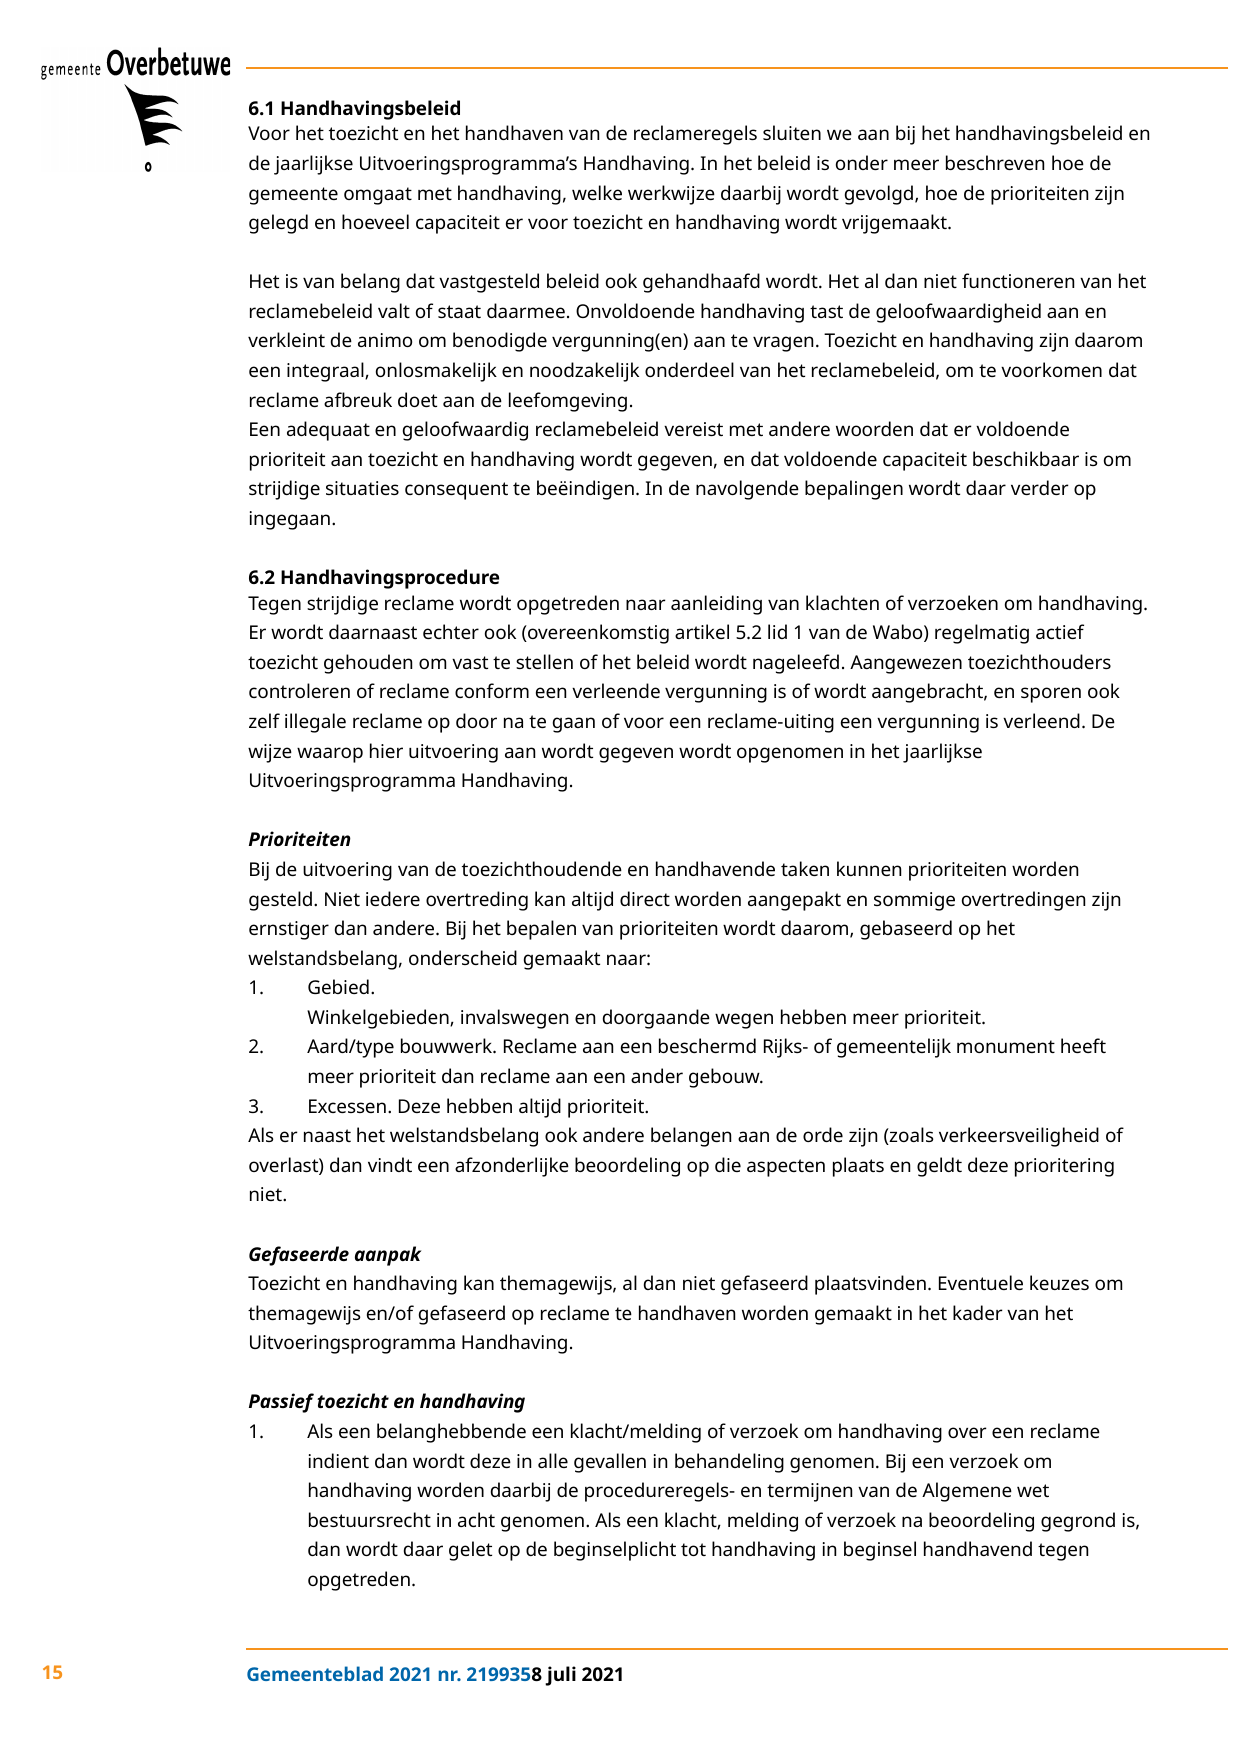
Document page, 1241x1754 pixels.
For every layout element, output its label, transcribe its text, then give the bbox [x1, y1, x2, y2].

text Voor het toezicht en het handhaven van de reclameregels sluiten we aan bij het handhavingsbeleid en de jaarlijkse Uitvoeringsprogramma’s Handhaving. In het beleid is onder meer beschreven hoe de gemeente omgaat met handhaving, welke werkwijze daarbij wordt gevolgd, hoe de prioriteiten zijn gelegd en hoeveel capaciteit er voor toezicht en handhaving wordt vrijgemaakt. [248, 121, 1152, 235]
text 6.2 Handhavingsprocedure [248, 564, 1152, 590]
list Winkelgebieden, invalswegen en doorgaande wegen hebben meer prioriteit. [248, 1004, 1152, 1030]
text Het is van belang dat vastgesteld beleid ook gehandhaafd wordt. Het al dan niet functioneren van het reclamebeleid valt of staat daarmee. Onvoldoende handhaving tast de geloofwaardigheid aan en verkleint de animo om benodigde vergunning(en) aan te vragen. Toezicht en handhaving zijn daarom een integraal, onlosmakelijk en noodzakelijk onderdeel van het reclamebeleid, om te voorkomen dat reclame afbreuk doet aan de leefomgeving. [248, 268, 1152, 412]
list Gebied. [248, 974, 1152, 1000]
text Een adequaat en geloofwaardig reclamebeleid vereist met andere woorden dat er voldoende prioriteit aan toezicht en handhaving wordt gegeven, en dat voldoende capaciteit beschikbaar is om strijdige situaties consequent te beëindigen. In de navolgende bepalingen wordt daar verder op ingegaan. [248, 416, 1152, 531]
text 6.1 Handhavingsbeleid [248, 95, 1152, 121]
list Als een belanghebbende een klacht/melding of verzoek om handhaving over een reclame indient dan wordt deze in alle gevallen in behandeling genomen. Bij een verzoek om handhaving worden daarbij de procedureregels- en termijnen van de Algemene wet bestuursrecht in acht genomen. Als een klacht, melding of verzoek na beoordeling gegrond is, dan wordt daar gelet op de beginselplicht tot handhaving in beginsel handhavend tegen opgetreden. [248, 1418, 1152, 1592]
list Excessen. Deze hebben altijd prioriteit. [248, 1093, 1152, 1119]
picture [41, 47, 231, 172]
text Toezicht en handhaving kan themagewijs, al dan niet gefaseerd plaatsvinden. Eventuele keuzes om themagewijs en/of gefaseerd op reclame te handhaven worden gemaakt in het kader van het Uitvoeringsprogramma Handhaving. [248, 1270, 1152, 1355]
list Aard/type bouwwerk. Reclame aan een beschermd Rijks- of gemeentelijk monument heeft meer prioriteit dan reclame aan een ander gebouw. [248, 1034, 1152, 1089]
text Tegen strijdige reclame wordt opgetreden naar aanleiding van klachten of verzoeken om handhaving. Er wordt daarnaast echter ook (overeenkomstig artikel 5.2 lid 1 van de Wabo) regelmatig actief toezicht gehouden om vast te stellen of het beleid wordt nageleefd. Aangewezen toezichthouders controleren of reclame conform een verleende vergunning is of wordt aangebracht, en sporen ook zelf illegale reclame op door na te gaan of voor een reclame-uiting een vergunning is verleend. De wijze waarop hier uitvoering aan wordt gegeven wordt opgenomen in het jaarlijkse Uitvoeringsprogramma Handhaving. [248, 590, 1152, 793]
text Als er naast het welstandsbelang ook andere belangen aan de orde zijn (zoals verkeersveiligheid of overlast) dan vindt een afzonderlijke beoordeling op die aspecten plaats en geldt deze prioritering niet. [248, 1122, 1152, 1207]
text Gefaseerde aanpak [248, 1241, 1152, 1267]
text Bij de uitvoering van de toezichthoudende en handhavende taken kunnen prioriteiten worden gesteld. Niet iedere overtreding kan altijd direct worden aangepakt en sommige overtredingen zijn ernstiger dan andere. Bij het bepalen van prioriteiten wordt daarom, gebaseerd op het welstandsbelang, onderscheid gemaakt naar: [248, 856, 1152, 971]
text Passief toezicht en handhaving [248, 1389, 1152, 1414]
text Prioriteiten [248, 827, 1152, 852]
